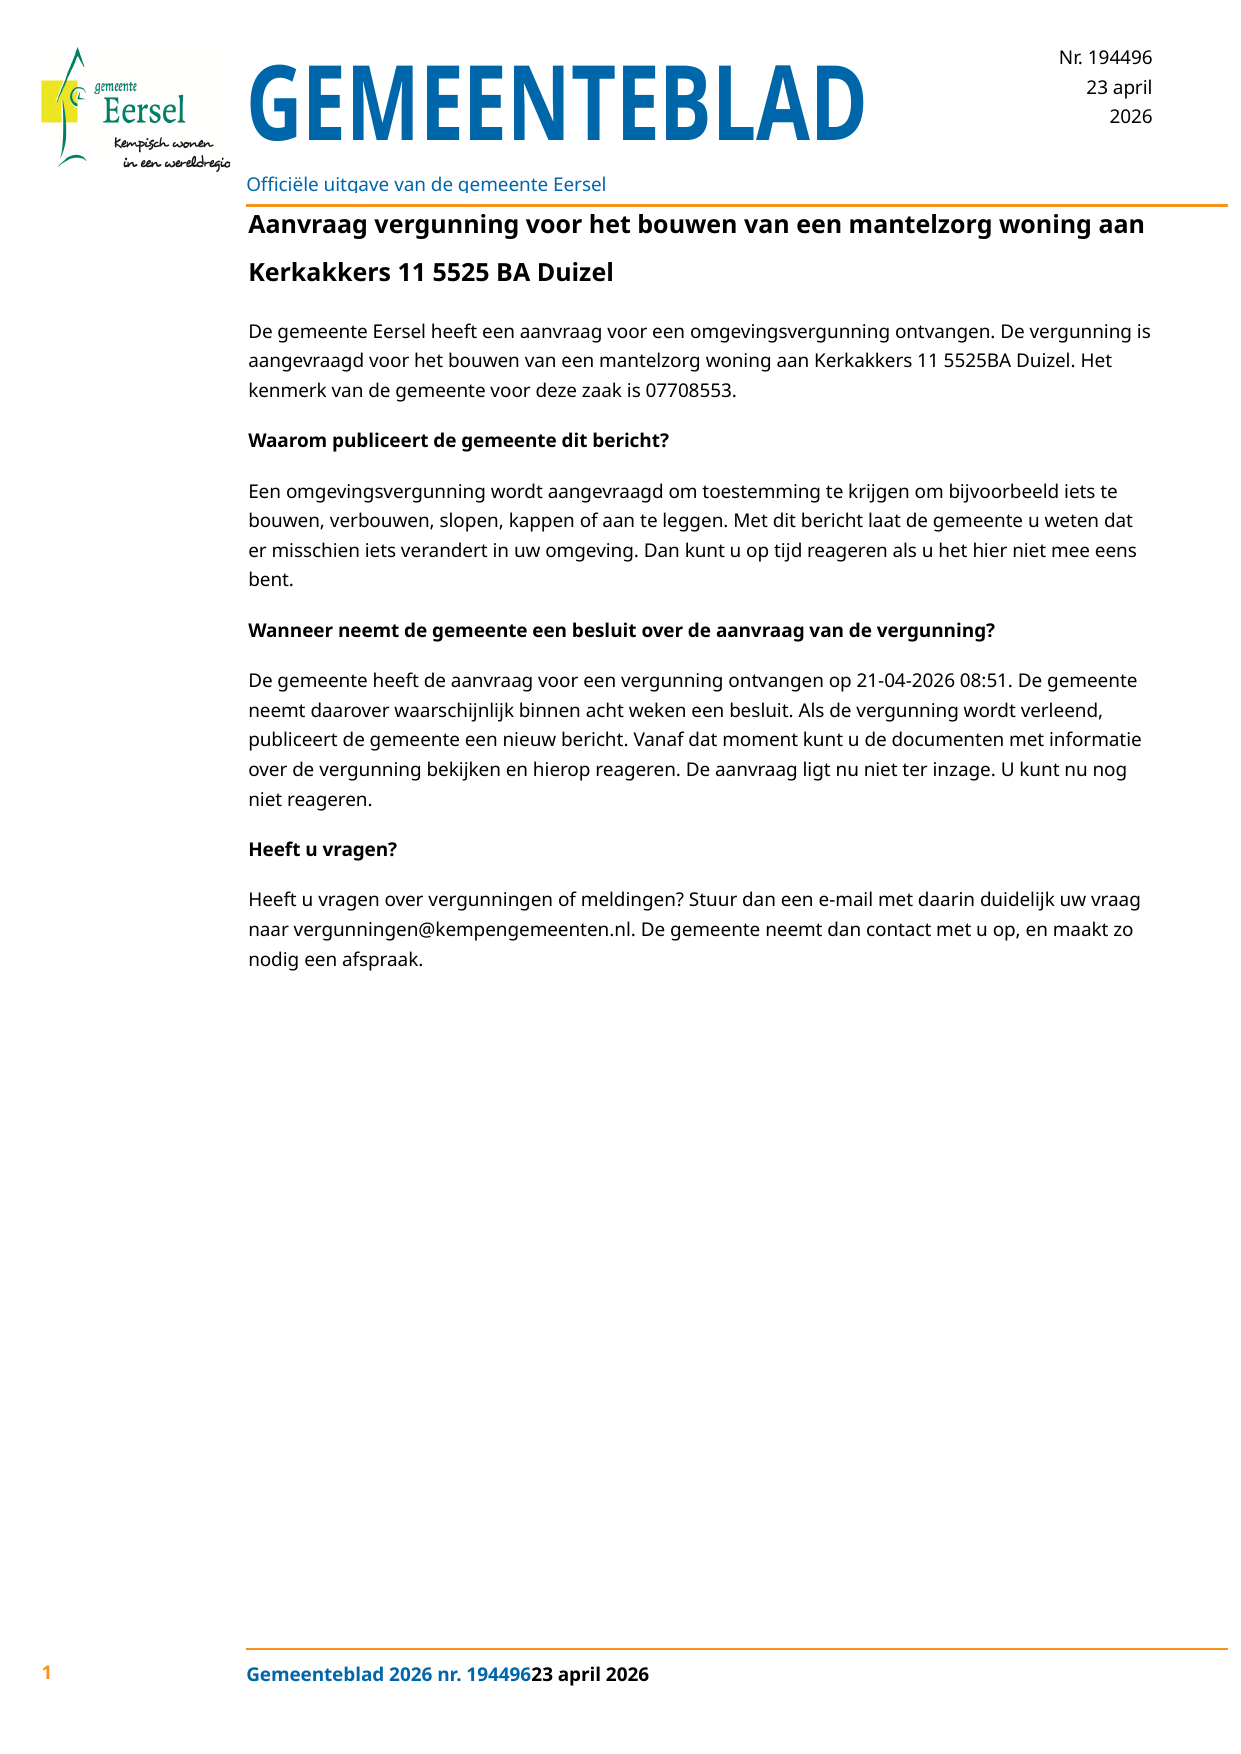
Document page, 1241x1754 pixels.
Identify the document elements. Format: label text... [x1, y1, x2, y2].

text De gemeente Eersel heeft een aanvraag voor een omgevingsvergunning ontvangen. De vergunning is aangevraagd voor het bouwen van een mantelzorg woning aan Kerkakkers 11 5525BA Duizel. Het kenmerk van de gemeente voor deze zaak is 07708553. [248, 318, 1152, 403]
text Heeft u vragen? [248, 836, 1152, 862]
text Aanvraag vergunning voor het bouwen van een mantelzorg woning aan Kerkakkers 11 5525 BA Duizel [248, 207, 1152, 288]
text Waarom publiceert de gemeente dit bericht? [248, 427, 1152, 453]
picture [41, 47, 231, 172]
text De gemeente heeft de aanvraag voor een vergunning ontvangen op 21-04-2026 08:51. De gemeente neemt daarover waarschijnlijk binnen acht weken een besluit. Als de vergunning wordt verleend, publiceert de gemeente een nieuw bericht. Vanaf dat moment kunt u de documenten met informatie over de vergunning bekijken en hierop reageren. De aanvraag ligt nu niet ter inzage. U kunt nu nog niet reageren. [248, 667, 1152, 812]
text Heeft u vragen over vergunningen of meldingen? Stuur dan een e-mail met daarin duidelijk uw vraag naar vergunningen@kempengemeenten.nl. De gemeente neemt dan contact met u op, en maakt zo nodig een afspraak. [248, 887, 1152, 972]
text Wanneer neemt de gemeente een besluit over de aanvraag van de vergunning? [248, 617, 1152, 643]
text Een omgevingsvergunning wordt aangevraagd om toestemming te krijgen om bijvoorbeeld iets te bouwen, verbouwen, slopen, kappen of aan te leggen. Met dit bericht laat de gemeente u weten dat er misschien iets verandert in uw omgeving. Dan kunt u op tijd reageren als u het hier niet mee eens bent. [248, 478, 1152, 592]
